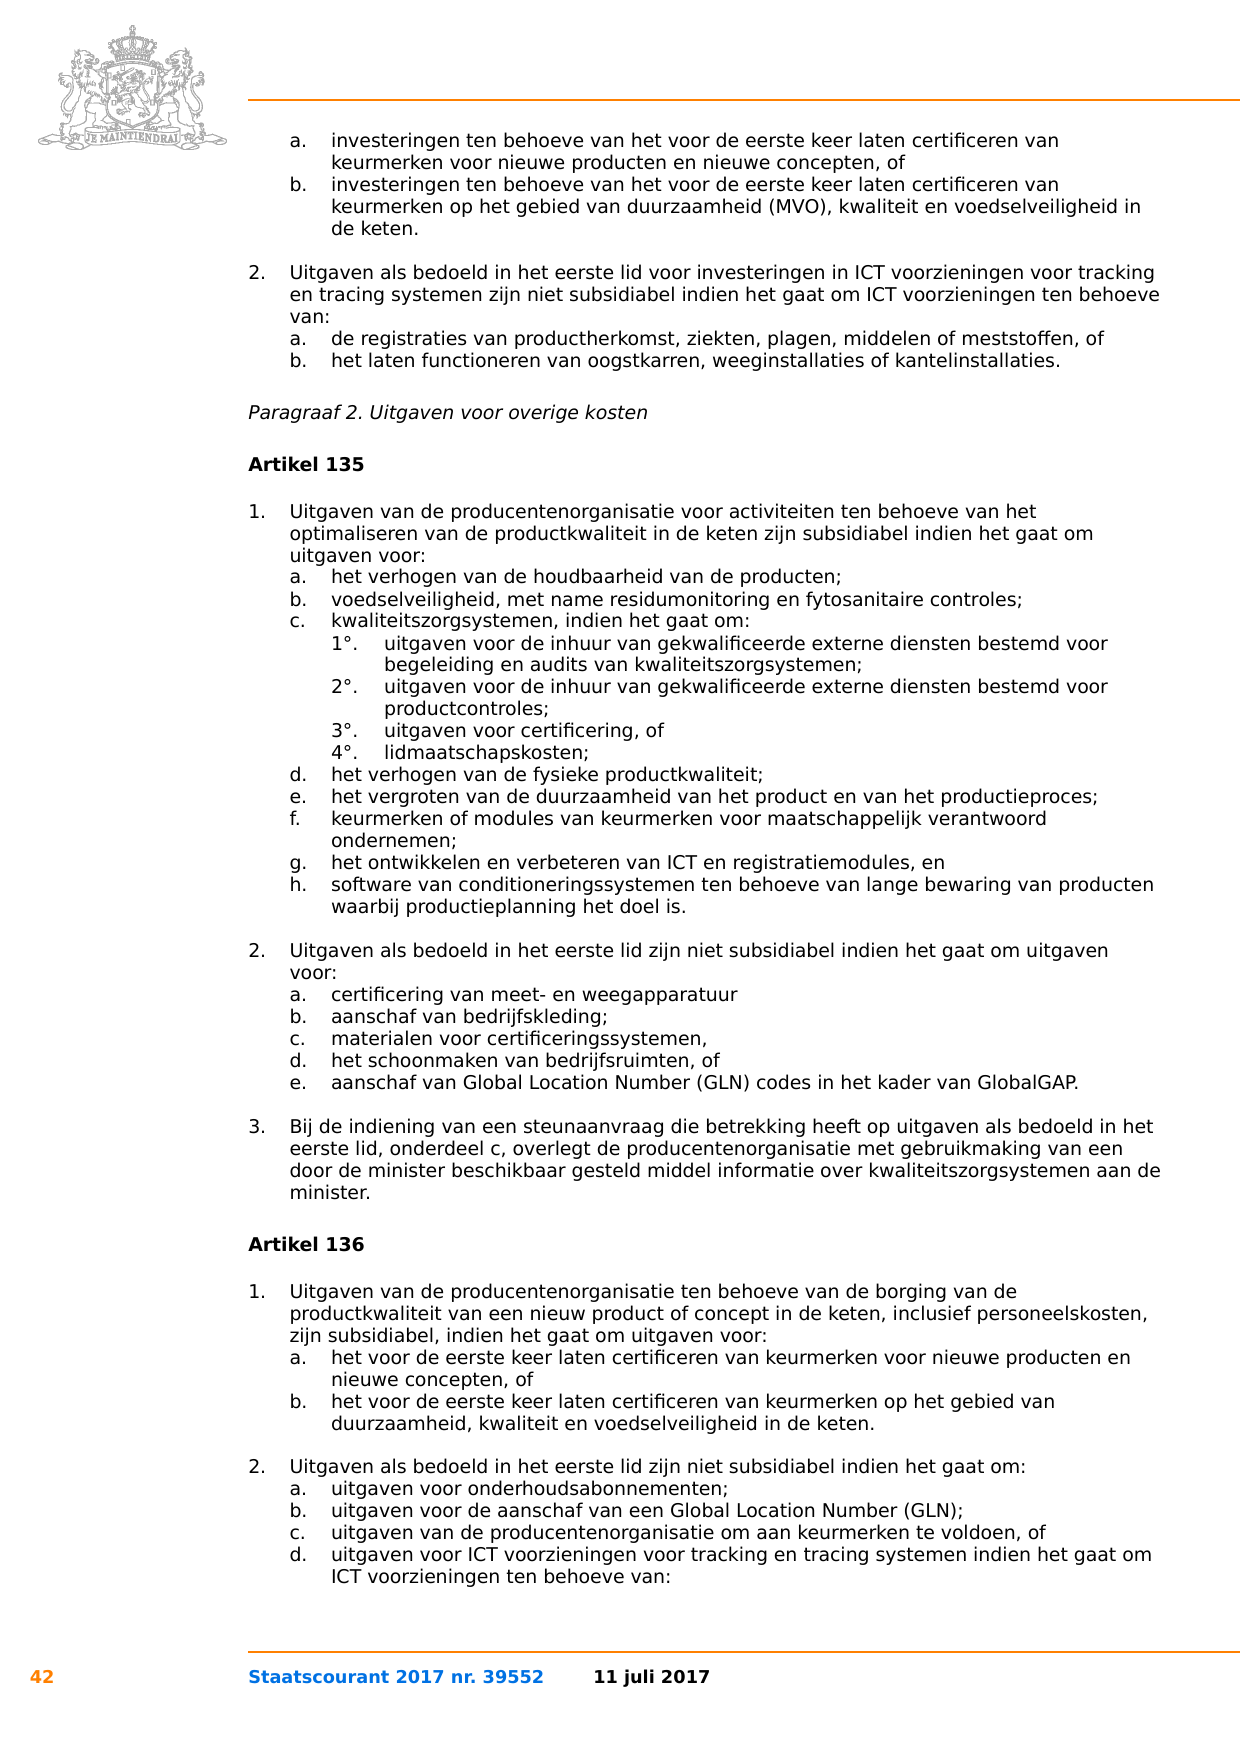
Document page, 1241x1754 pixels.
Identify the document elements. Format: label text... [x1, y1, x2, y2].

text 3°. uitgaven voor certificering, of [331, 720, 1163, 742]
subtitle Paragraaf 2. Uitgaven voor overige kosten [248, 402, 1163, 423]
text d. het schoonmaken van bedrijfsruimten, of [289, 1050, 1163, 1072]
subtitle Artikel 135 [248, 453, 1163, 476]
picture [38, 25, 227, 150]
text a. investeringen ten behoeve van het voor de eerste keer laten certificeren van keurmerken voor nieuwe producten en nieuwe concepten, of [289, 130, 1163, 174]
text 2. Uitgaven als bedoeld in het eerste lid zijn niet subsidiabel indien het gaat om: [248, 1456, 1163, 1478]
text g. het ontwikkelen en verbeteren van ICT en registratiemodules, en [289, 852, 1163, 874]
text 2. Uitgaven als bedoeld in het eerste lid voor investeringen in ICT voorzieningen voor tracking en tracing systemen zijn niet subsidiabel indien het gaat om ICT voorzieningen ten behoeve van: [248, 262, 1163, 328]
text d. uitgaven voor ICT voorzieningen voor tracking en tracing systemen indien het gaat om ICT voorzieningen ten behoeve van: [289, 1544, 1163, 1588]
text 4°. lidmaatschapskosten; [331, 742, 1163, 764]
text 3. Bij de indiening van een steunaanvraag die betrekking heeft op uitgaven als bedoeld in het eerste lid, onderdeel c, overlegt de producentenorganisatie met gebruikmaking van een door de minister beschikbaar gesteld middel informatie over kwaliteitszorgsystemen aan de minister. [248, 1116, 1163, 1204]
text b. aanschaf van bedrijfskleding; [289, 1006, 1163, 1028]
text 2°. uitgaven voor de inhuur van gekwalificeerde externe diensten bestemd voor productcontroles; [331, 676, 1163, 720]
text 1. Uitgaven van de producentenorganisatie voor activiteiten ten behoeve van het optimaliseren van de productkwaliteit in de keten zijn subsidiabel indien het gaat om uitgaven voor: [248, 501, 1163, 566]
text c. materialen voor certificeringssystemen, [289, 1028, 1163, 1050]
text b. uitgaven voor de aanschaf van een Global Location Number (GLN); [289, 1500, 1163, 1522]
text a. het verhogen van de houdbaarheid van de producten; [289, 566, 1163, 588]
text b. voedselveiligheid, met name residumonitoring en fytosanitaire controles; [289, 588, 1163, 610]
text a. certificering van meet- en weegapparatuur [289, 984, 1163, 1006]
text e. het vergroten van de duurzaamheid van het product en van het productieproces; [289, 786, 1163, 808]
text d. het verhogen van de fysieke productkwaliteit; [289, 764, 1163, 786]
text h. software van conditioneringssystemen ten behoeve van lange bewaring van producten waarbij productieplanning het doel is. [289, 874, 1163, 918]
text f. keurmerken of modules van keurmerken voor maatschappelijk verantwoord ondernemen; [289, 808, 1163, 852]
text a. uitgaven voor onderhoudsabonnementen; [289, 1478, 1163, 1500]
text c. kwaliteitszorgsystemen, indien het gaat om: [289, 610, 1163, 632]
text a. de registraties van productherkomst, ziekten, plagen, middelen of meststoffen, of [289, 328, 1163, 349]
text e. aanschaf van Global Location Number (GLN) codes in het kader van GlobalGAP. [289, 1072, 1163, 1094]
text a. het voor de eerste keer laten certificeren van keurmerken voor nieuwe producten en nieuwe concepten, of [289, 1347, 1163, 1391]
text c. uitgaven van de producentenorganisatie om aan keurmerken te voldoen, of [289, 1522, 1163, 1544]
text b. het laten functioneren van oogstkarren, weeginstallaties of kantelinstallaties. [289, 349, 1163, 372]
text b. het voor de eerste keer laten certificeren van keurmerken op het gebied van duurzaamheid, kwaliteit en voedselveiligheid in de keten. [289, 1391, 1163, 1434]
text b. investeringen ten behoeve van het voor de eerste keer laten certificeren van keurmerken op het gebied van duurzaamheid (MVO), kwaliteit en voedselveiligheid in de keten. [289, 174, 1163, 240]
subtitle Artikel 136 [248, 1234, 1163, 1256]
text 1°. uitgaven voor de inhuur van gekwalificeerde externe diensten bestemd voor begeleiding en audits van kwaliteitszorgsystemen; [331, 632, 1163, 676]
text 2. Uitgaven als bedoeld in het eerste lid zijn niet subsidiabel indien het gaat om uitgaven voor: [248, 940, 1163, 984]
text 1. Uitgaven van de producentenorganisatie ten behoeve van de borging van de productkwaliteit van een nieuw product of concept in de keten, inclusief personeelskosten, zijn subsidiabel, indien het gaat om uitgaven voor: [248, 1281, 1163, 1347]
